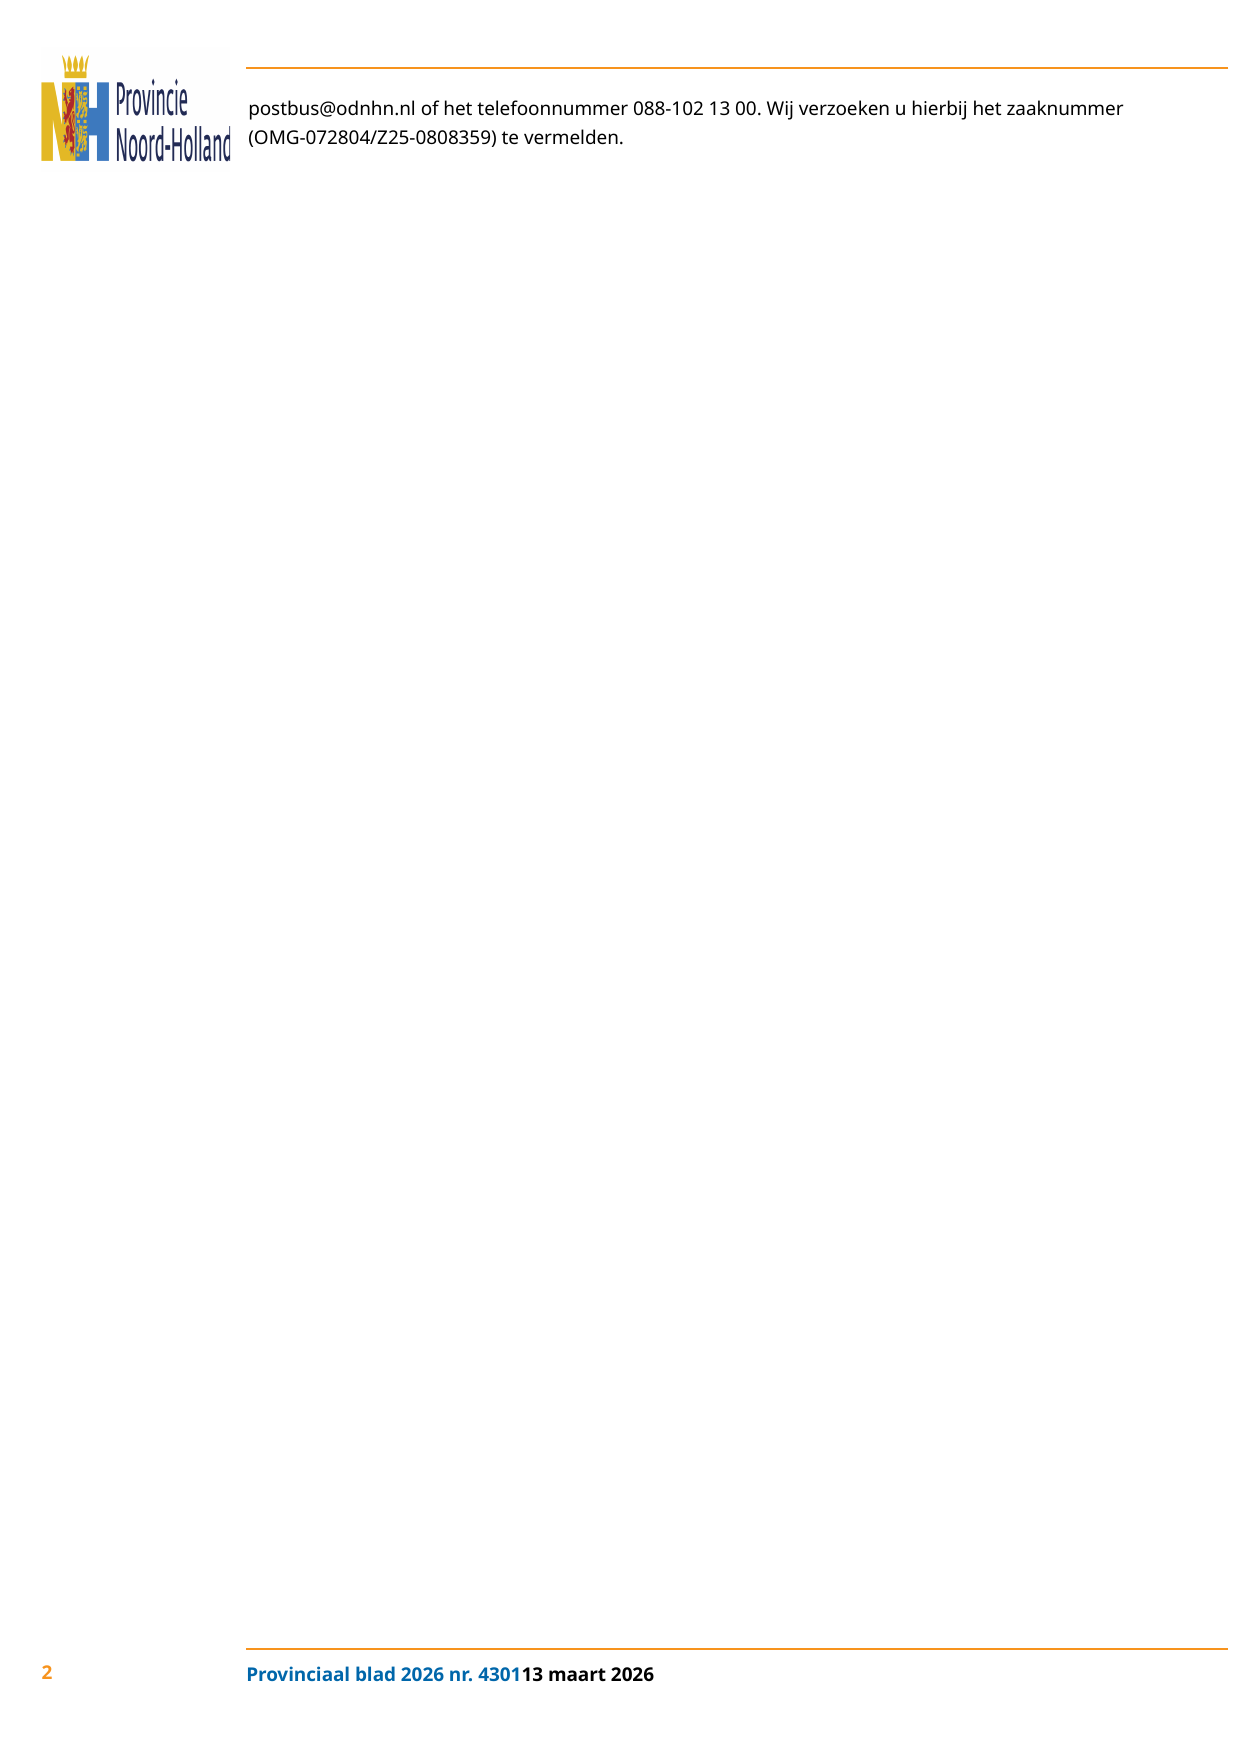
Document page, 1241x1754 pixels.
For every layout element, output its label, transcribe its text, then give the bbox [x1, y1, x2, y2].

picture [41, 47, 231, 172]
text postbus@odnhn.nl of het telefoonnummer 088-102 13 00. Wij verzoeken u hierbij het zaaknummer (OMG-072804/Z25-0808359) te vermelden. [248, 95, 1152, 150]
